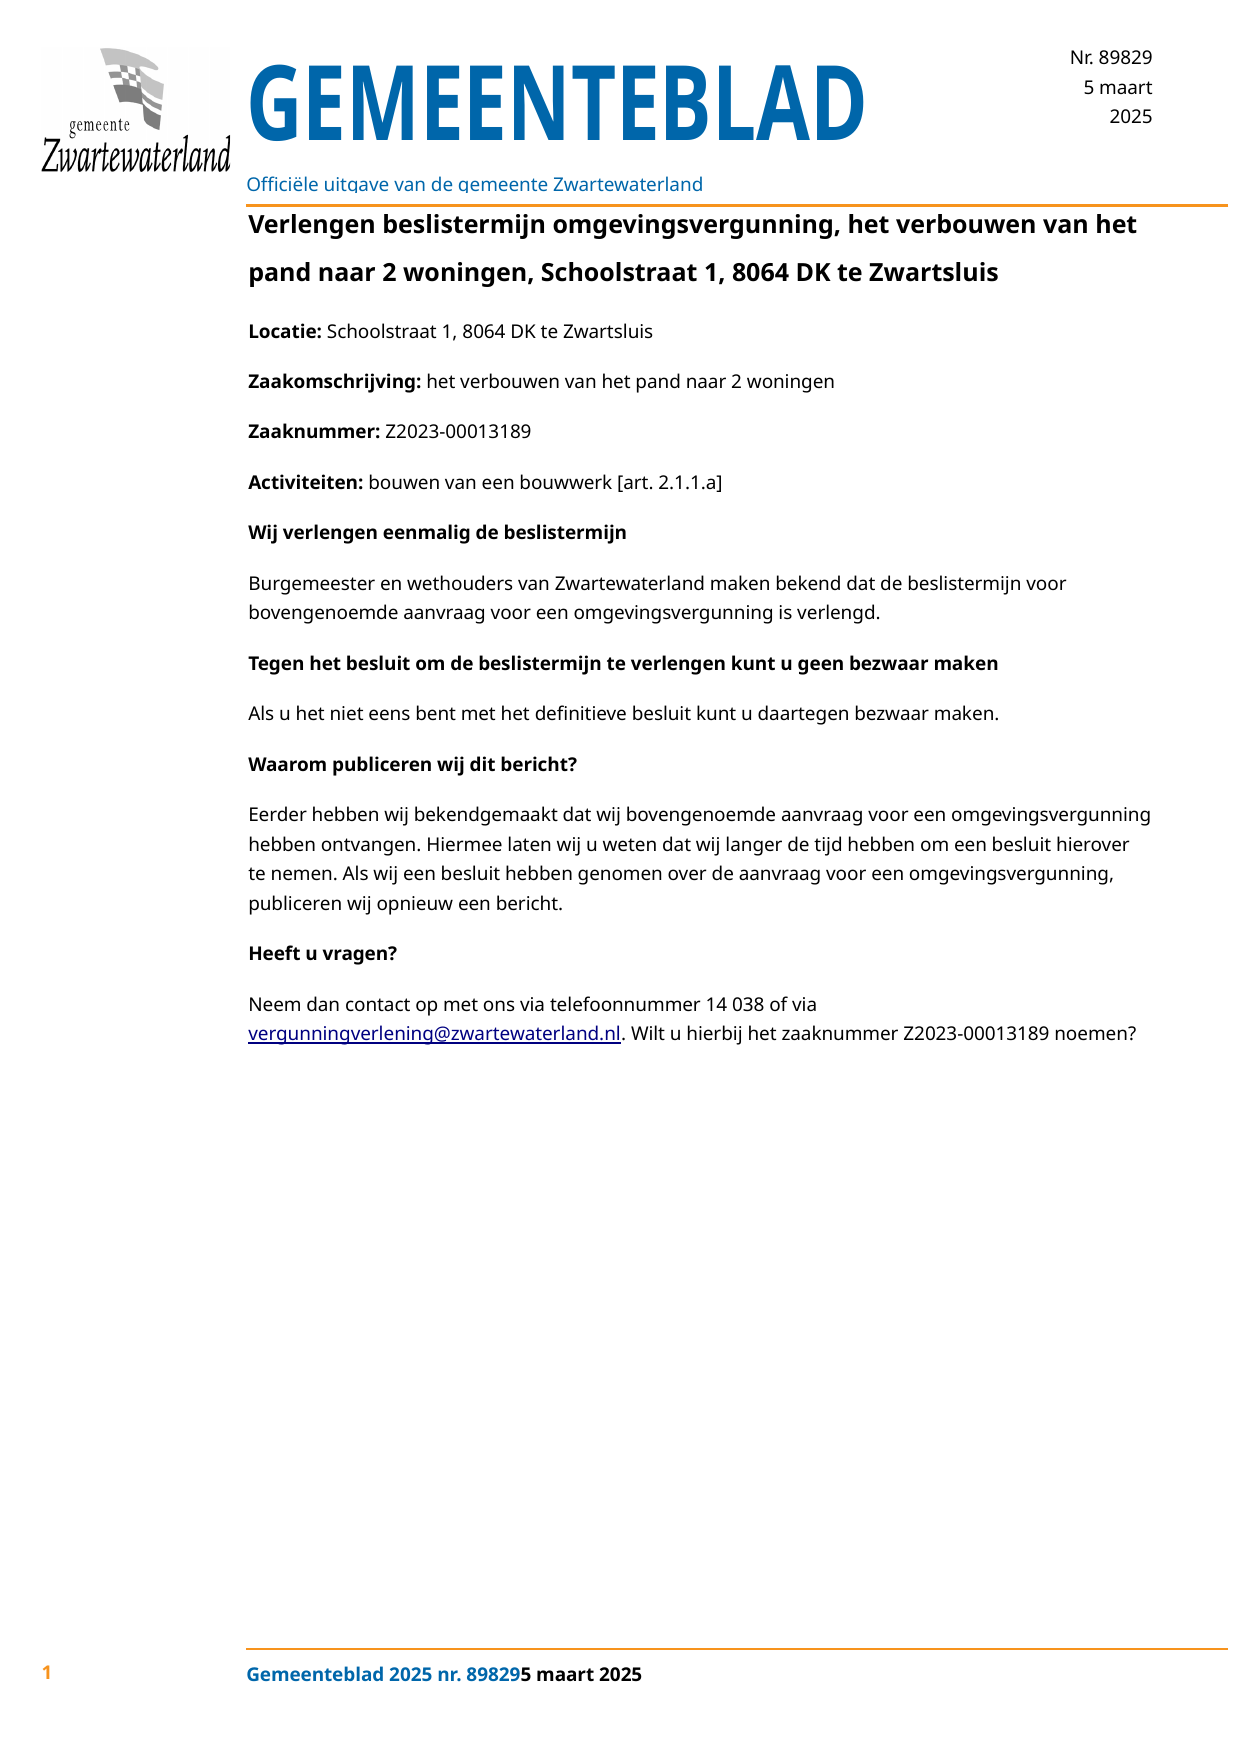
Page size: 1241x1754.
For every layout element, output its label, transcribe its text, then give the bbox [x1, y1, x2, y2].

text Burgemeester en wethouders van Zwartewaterland maken bekend dat de beslistermijn voor bovengenoemde aanvraag voor een omgevingsvergunning is verlengd. [248, 570, 1152, 625]
text Tegen het besluit om de beslistermijn te verlengen kunt u geen bezwaar maken [248, 650, 1152, 676]
text Zaaknummer: Z2023-00013189 [248, 419, 1152, 444]
text Locatie: Schoolstraat 1, 8064 DK te Zwartsluis [248, 318, 1152, 344]
text Neem dan contact op met ons via telefoonnummer 14 038 of via vergunningverlening@zwartewaterland.nl. Wilt u hierbij het zaaknummer Z2023-00013189 noemen? [248, 991, 1152, 1046]
text Wij verlengen eenmalig de beslistermijn [248, 519, 1152, 545]
text Eerder hebben wij bekendgemaakt dat wij bovengenoemde aanvraag voor een omgevingsvergunning hebben ontvangen. Hiermee laten wij u weten dat wij langer de tijd hebben om een besluit hierover te nemen. Als wij een besluit hebben genomen over de aanvraag voor een omgevingsvergunning, publiceren wij opnieuw een bericht. [248, 801, 1152, 916]
text Als u het niet eens bent met het definitieve besluit kunt u daartegen bezwaar maken. [248, 700, 1152, 726]
text Heeft u vragen? [248, 940, 1152, 966]
text Zaakomschrijving: het verbouwen van het pand naar 2 woningen [248, 368, 1152, 394]
text Verlengen beslistermijn omgevingsvergunning, het verbouwen van het pand naar 2 woningen, Schoolstraat 1, 8064 DK te Zwartsluis [248, 207, 1152, 288]
text Waarom publiceren wij dit bericht? [248, 751, 1152, 777]
text Activiteiten: bouwen van een bouwwerk [art. 2.1.1.a] [248, 469, 1152, 495]
picture [41, 47, 231, 172]
